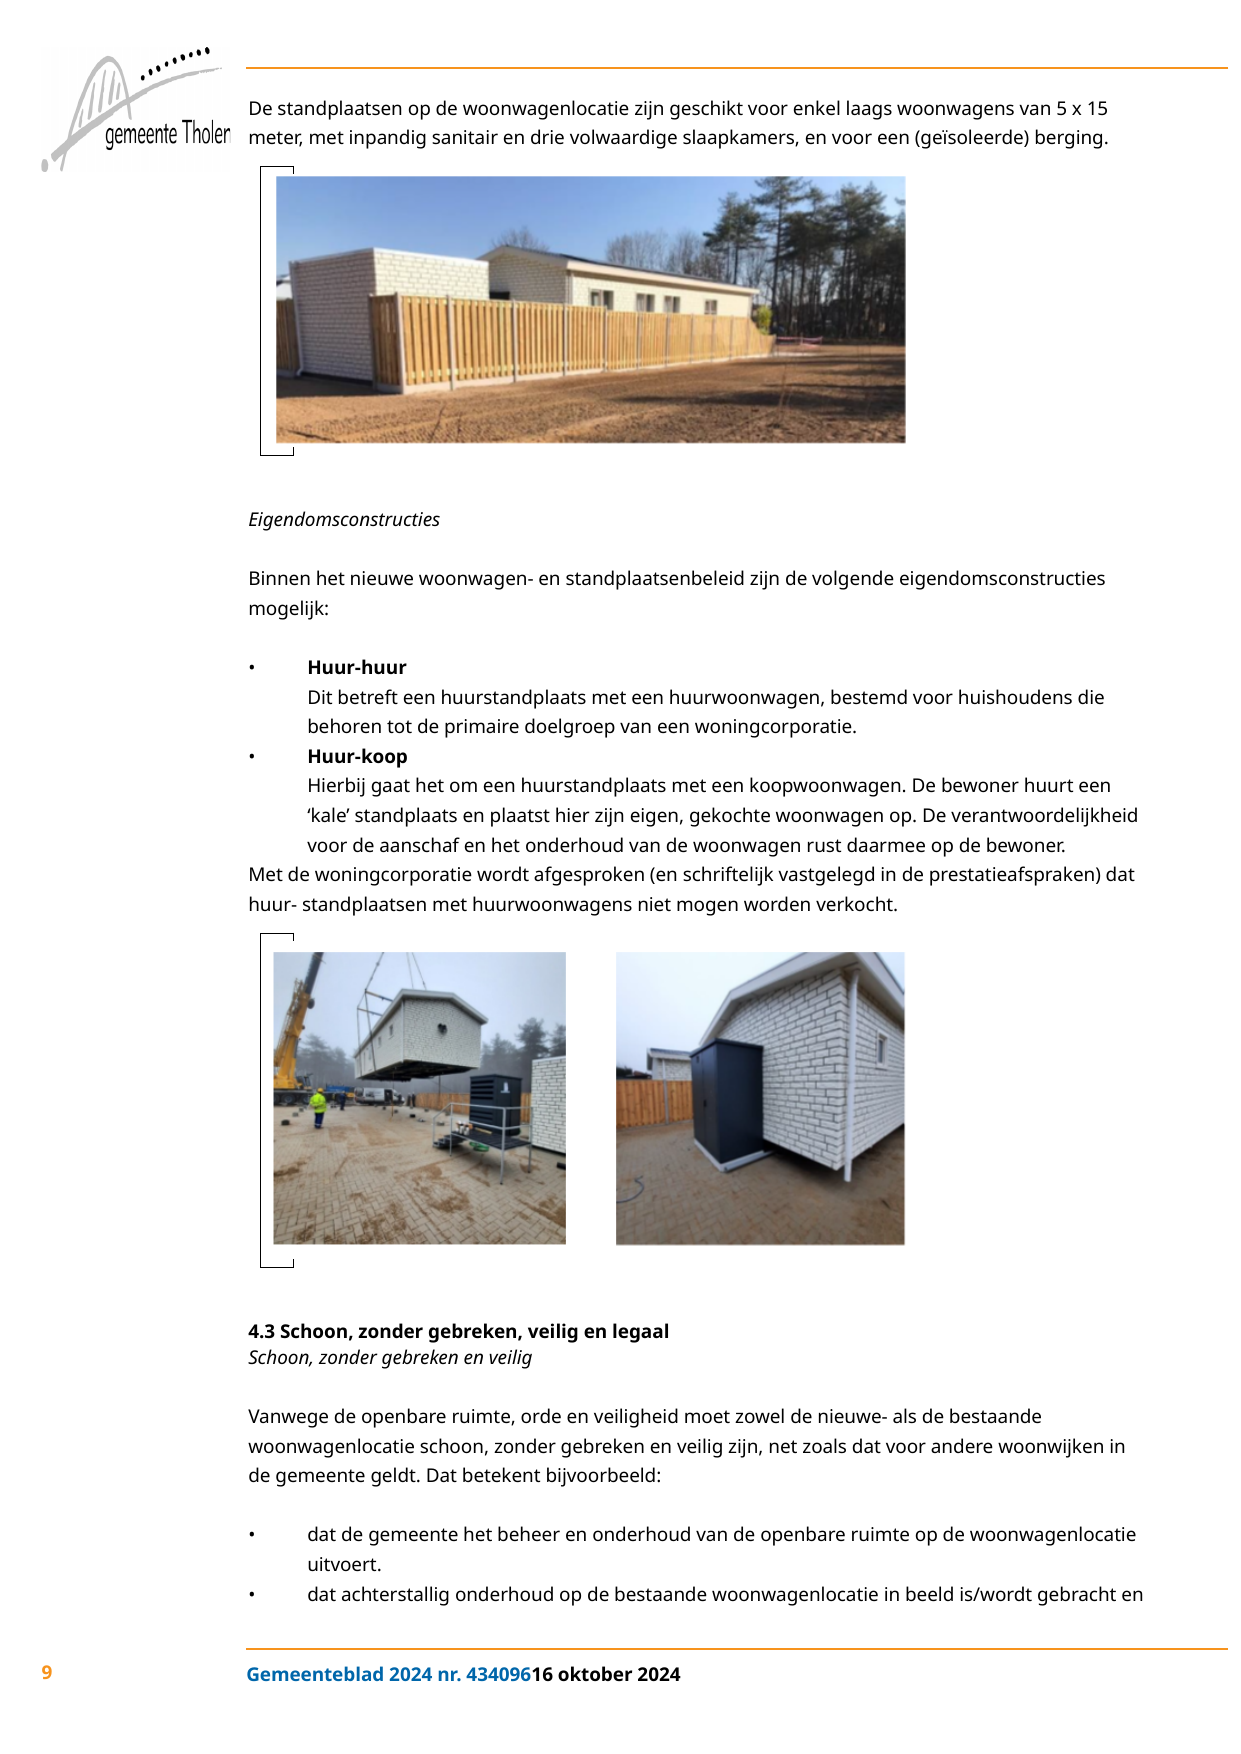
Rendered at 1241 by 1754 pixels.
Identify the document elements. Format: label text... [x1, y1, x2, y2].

text Binnen het nieuwe woonwagen- en standplaatsenbeleid zijn de volgende eigendomsconstructies mogelijk: [248, 566, 1152, 621]
text Eigendomsconstructies [248, 506, 1152, 532]
text De standplaatsen op de woonwagenlocatie zijn geschikt voor enkel laags woonwagens van 5 x 15 meter, met inpandig sanitair en drie volwaardige slaapkamers, en voor een (geïsoleerde) berging. [248, 95, 1152, 150]
text Met de woningcorporatie wordt afgesproken (en schriftelijk vastgelegd in de prestatieafspraken) dat huur- standplaatsen met huurwoonwagens niet mogen worden verkocht. [248, 861, 1152, 917]
list Huur-koop [248, 743, 1152, 769]
picture [41, 47, 231, 172]
list Huur-huur [248, 654, 1152, 680]
text Schoon, zonder gebreken en veilig [248, 1344, 1152, 1370]
list Hierbij gaat het om een huurstandplaats met een koopwoonwagen. De bewoner huurt een ‘kale’ standplaats en plaatst hier zijn eigen, gekochte woonwagen op. De verantwoordelijkheid voor de aanschaf en het onderhoud van de woonwagen rust daarmee op de bewoner. [248, 773, 1152, 857]
list dat de gemeente het beheer en onderhoud van de openbare ruimte op de woonwagenlocatie uitvoert. [248, 1522, 1152, 1577]
text 4.3 Schoon, zonder gebreken, veilig en legaal [248, 1318, 1152, 1344]
list dat achterstallig onderhoud op de bestaande woonwagenlocatie in beeld is/wordt gebracht en [248, 1581, 1152, 1606]
list Dit betreft een huurstandplaats met een huurwoonwagen, bestemd voor huishoudens die behoren tot de primaire doelgroep van een woningcorporatie. [248, 684, 1152, 739]
picture [268, 174, 913, 447]
text Vanwege de openbare ruimte, orde en veiligheid moet zowel de nieuwe- als de bestaande woonwagenlocatie schoon, zonder gebreken en veilig zijn, net zoals dat voor andere woonwijken in de gemeente geldt. Dat betekent bijvoorbeeld: [248, 1403, 1152, 1488]
picture [268, 941, 913, 1259]
